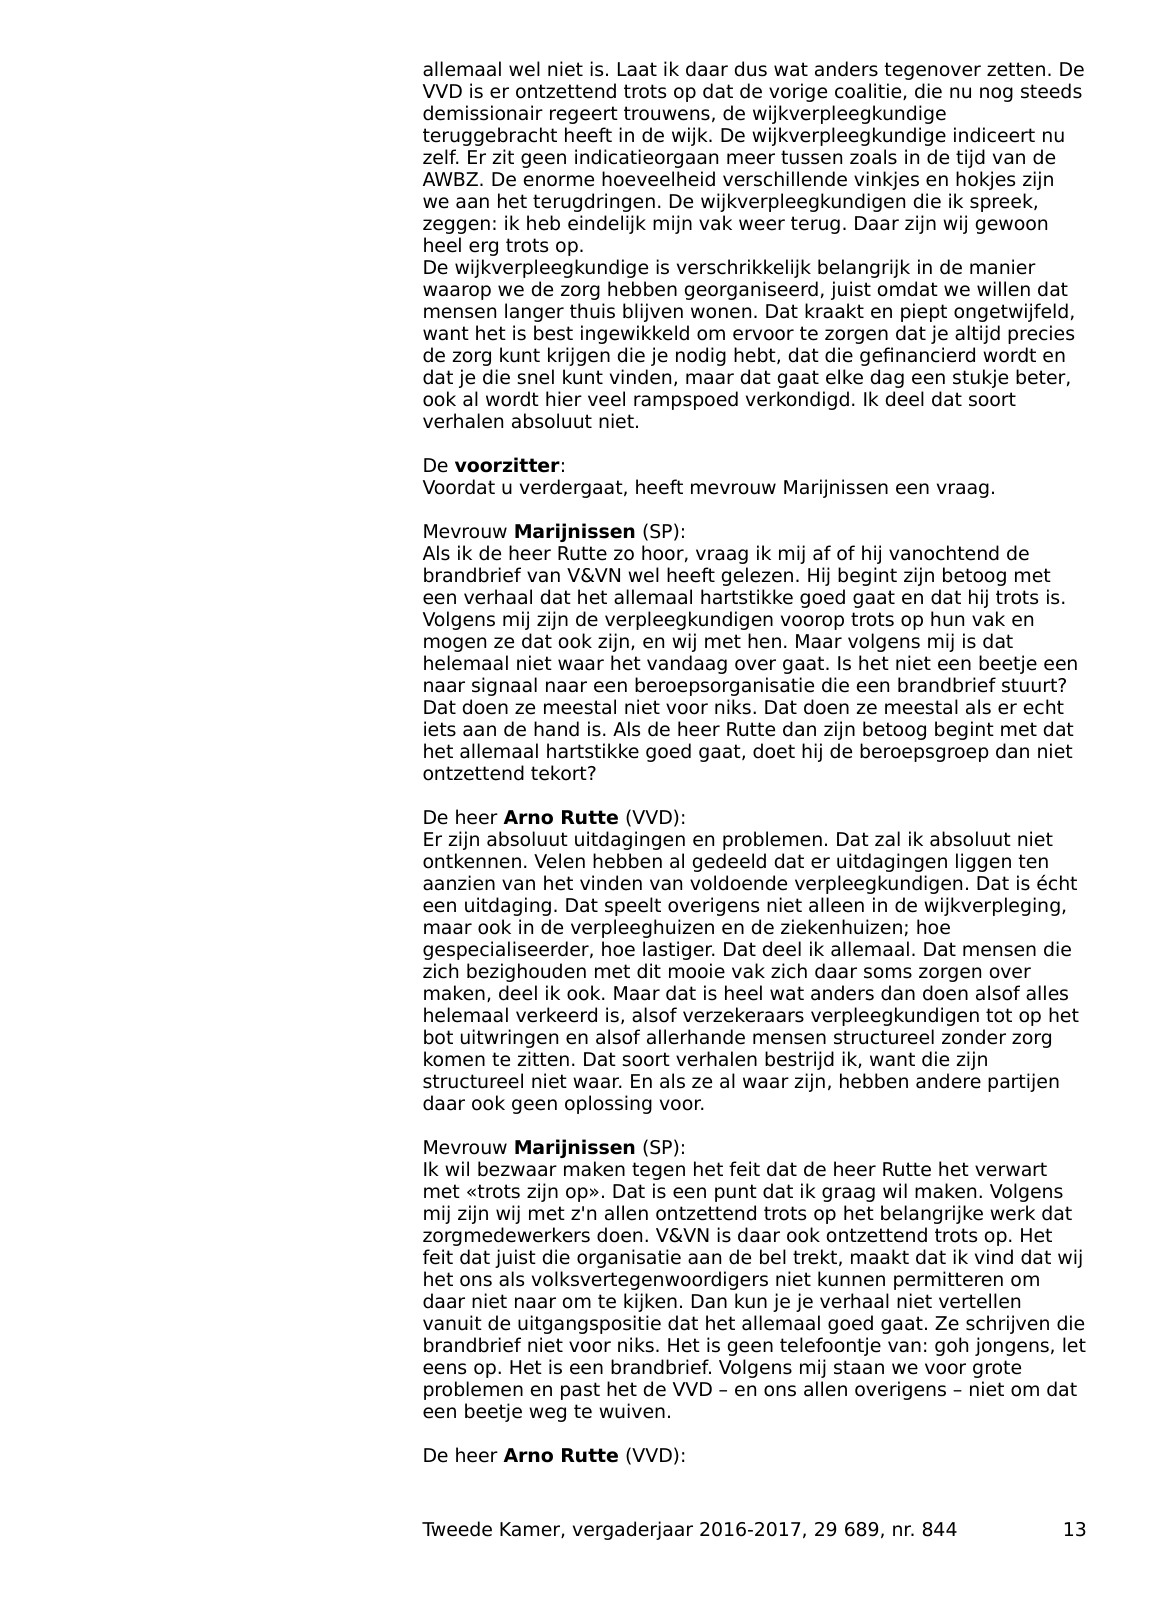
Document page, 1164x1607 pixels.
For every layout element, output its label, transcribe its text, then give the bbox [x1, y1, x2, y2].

text Als ik de heer Rutte zo hoor, vraag ik mij af of hij vanochtend de brandbrief van V&VN wel heeft gelezen. Hij begint zijn betoog met een verhaal dat het allemaal hartstikke goed gaat en dat hij trots is. Volgens mij zijn de verpleegkundigen voorop trots op hun vak en mogen ze dat ook zijn, en wij met hen. Maar volgens mij is dat helemaal niet waar het vandaag over gaat. Is het niet een beetje een naar signaal naar een beroepsorganisatie die een brandbrief stuurt? Dat doen ze meestal niet voor niks. Dat doen ze meestal als er echt iets aan de hand is. Als de heer Rutte dan zijn betoog begint met dat het allemaal hartstikke goed gaat, doet hij de beroepsgroep dan niet ontzettend tekort? [422, 543, 1087, 785]
text Er zijn absoluut uitdagingen en problemen. Dat zal ik absoluut niet ontkennen. Velen hebben al gedeeld dat er uitdagingen liggen ten aanzien van het vinden van voldoende verpleegkundigen. Dat is écht een uitdaging. Dat speelt overigens niet alleen in de wijkverpleging, maar ook in de verpleeghuizen en de ziekenhuizen; hoe gespecialiseerder, hoe lastiger. Dat deel ik allemaal. Dat mensen die zich bezighouden met dit mooie vak zich daar soms zorgen over maken, deel ik ook. Maar dat is heel wat anders dan doen alsof alles helemaal verkeerd is, alsof verzekeraars verpleegkundigen tot op het bot uitwringen en alsof allerhande mensen structureel zonder zorg komen te zitten. Dat soort verhalen bestrijd ik, want die zijn structureel niet waar. En als ze al waar zijn, hebben andere partijen daar ook geen oplossing voor. [422, 829, 1087, 1115]
text De heer Arno Rutte (VVD): [422, 1445, 1087, 1467]
text Mevrouw Marijnissen (SP): [422, 1137, 1087, 1159]
text Voordat u verdergaat, heeft mevrouw Marijnissen een vraag. [422, 477, 1087, 499]
text De heer Arno Rutte (VVD): [422, 807, 1087, 829]
text allemaal wel niet is. Laat ik daar dus wat anders tegenover zetten. De VVD is er ontzettend trots op dat de vorige coalitie, die nu nog steeds demissionair regeert trouwens, de wijkverpleegkundige teruggebracht heeft in de wijk. De wijkverpleegkundige indiceert nu zelf. Er zit geen indicatieorgaan meer tussen zoals in de tijd van de AWBZ. De enorme hoeveelheid verschillende vinkjes en hokjes zijn we aan het terugdringen. De wijkverpleegkundigen die ik spreek, zeggen: ik heb eindelijk mijn vak weer terug. Daar zijn wij gewoon heel erg trots op. [422, 59, 1087, 257]
text De voorzitter: [422, 455, 1087, 477]
text Mevrouw Marijnissen (SP): [422, 521, 1087, 543]
text Ik wil bezwaar maken tegen het feit dat de heer Rutte het verwart met «trots zijn op». Dat is een punt dat ik graag wil maken. Volgens mij zijn wij met z'n allen ontzettend trots op het belangrijke werk dat zorgmedewerkers doen. V&VN is daar ook ontzettend trots op. Het feit dat juist die organisatie aan de bel trekt, maakt dat ik vind dat wij het ons als volksvertegenwoordigers niet kunnen permitteren om daar niet naar om te kijken. Dan kun je je verhaal niet vertellen vanuit de uitgangspositie dat het allemaal goed gaat. Ze schrijven die brandbrief niet voor niks. Het is geen telefoontje van: goh jongens, let eens op. Het is een brandbrief. Volgens mij staan we voor grote problemen en past het de VVD – en ons allen overigens – niet om dat een beetje weg te wuiven. [422, 1159, 1087, 1423]
text De wijkverpleegkundige is verschrikkelijk belangrijk in de manier waarop we de zorg hebben georganiseerd, juist omdat we willen dat mensen langer thuis blijven wonen. Dat kraakt en piept ongetwijfeld, want het is best ingewikkeld om ervoor te zorgen dat je altijd precies de zorg kunt krijgen die je nodig hebt, dat die gefinancierd wordt en dat je die snel kunt vinden, maar dat gaat elke dag een stukje beter, ook al wordt hier veel rampspoed verkondigd. Ik deel dat soort verhalen absoluut niet. [422, 257, 1087, 433]
